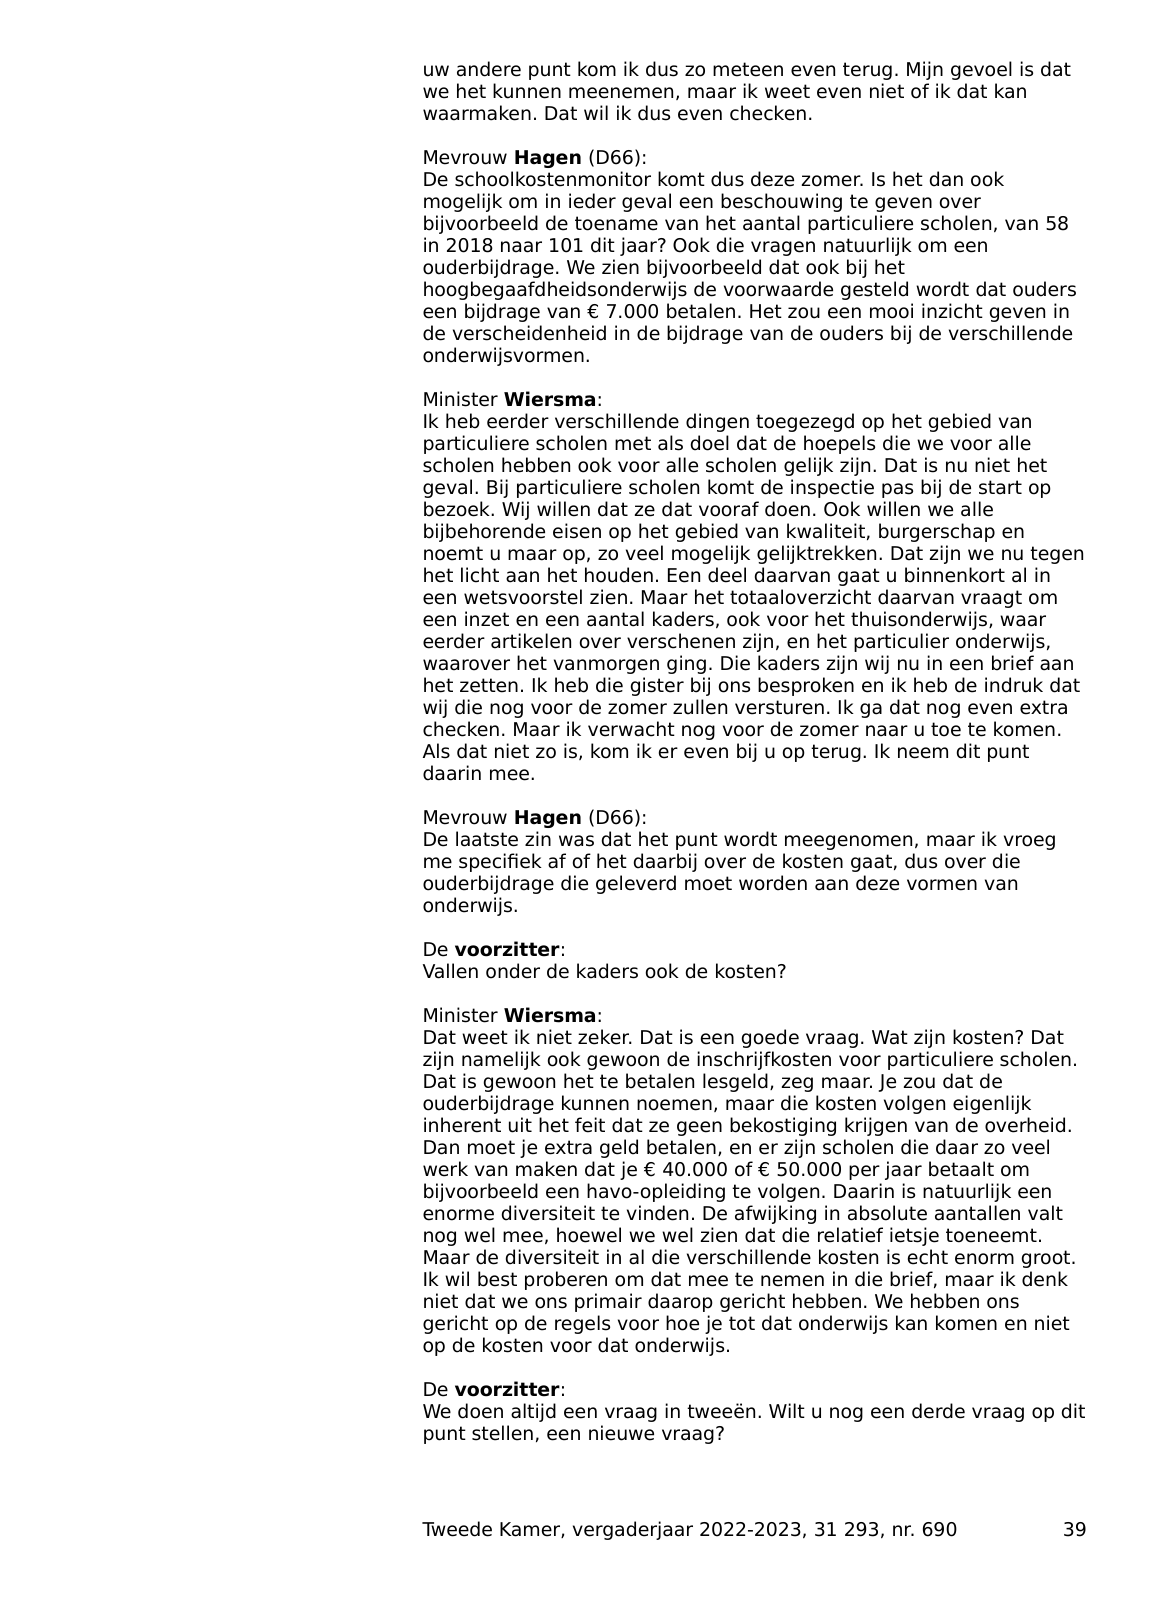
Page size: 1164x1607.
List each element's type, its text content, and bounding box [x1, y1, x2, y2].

text De laatste zin was dat het punt wordt meegenomen, maar ik vroeg me specifiek af of het daarbij over de kosten gaat, dus over die ouderbijdrage die geleverd moet worden aan deze vormen van onderwijs. [422, 829, 1087, 917]
text De voorzitter: [422, 1379, 1087, 1401]
text De voorzitter: [422, 939, 1087, 961]
text We doen altijd een vraag in tweeën. Wilt u nog een derde vraag op dit punt stellen, een nieuwe vraag? [422, 1401, 1087, 1445]
text Ik heb eerder verschillende dingen toegezegd op het gebied van particuliere scholen met als doel dat de hoepels die we voor alle scholen hebben ook voor alle scholen gelijk zijn. Dat is nu niet het geval. Bij particuliere scholen komt de inspectie pas bij de start op bezoek. Wij willen dat ze dat vooraf doen. Ook willen we alle bijbehorende eisen op het gebied van kwaliteit, burgerschap en noemt u maar op, zo veel mogelijk gelijktrekken. Dat zijn we nu tegen het licht aan het houden. Een deel daarvan gaat u binnenkort al in een wetsvoorstel zien. Maar het totaaloverzicht daarvan vraagt om een inzet en een aantal kaders, ook voor het thuisonderwijs, waar eerder artikelen over verschenen zijn, en het particulier onderwijs, waarover het vanmorgen ging. Die kaders zijn wij nu in een brief aan het zetten. Ik heb die gister bij ons besproken en ik heb de indruk dat wij die nog voor de zomer zullen versturen. Ik ga dat nog even extra checken. Maar ik verwacht nog voor de zomer naar u toe te komen. Als dat niet zo is, kom ik er even bij u op terug. Ik neem dit punt daarin mee. [422, 411, 1087, 785]
text Mevrouw Hagen (D66): [422, 147, 1087, 169]
text Vallen onder de kaders ook de kosten? [422, 961, 1087, 983]
text Minister Wiersma: [422, 1005, 1087, 1027]
text Mevrouw Hagen (D66): [422, 807, 1087, 829]
text uw andere punt kom ik dus zo meteen even terug. Mijn gevoel is dat we het kunnen meenemen, maar ik weet even niet of ik dat kan waarmaken. Dat wil ik dus even checken. [422, 59, 1087, 125]
text De schoolkostenmonitor komt dus deze zomer. Is het dan ook mogelijk om in ieder geval een beschouwing te geven over bijvoorbeeld de toename van het aantal particuliere scholen, van 58 in 2018 naar 101 dit jaar? Ook die vragen natuurlijk om een ouderbijdrage. We zien bijvoorbeeld dat ook bij het hoogbegaafdheidsonderwijs de voorwaarde gesteld wordt dat ouders een bijdrage van € 7.000 betalen. Het zou een mooi inzicht geven in de verscheidenheid in de bijdrage van de ouders bij de verschillende onderwijsvormen. [422, 169, 1087, 367]
text Dat weet ik niet zeker. Dat is een goede vraag. Wat zijn kosten? Dat zijn namelijk ook gewoon de inschrijfkosten voor particuliere scholen. Dat is gewoon het te betalen lesgeld, zeg maar. Je zou dat de ouderbijdrage kunnen noemen, maar die kosten volgen eigenlijk inherent uit het feit dat ze geen bekostiging krijgen van de overheid. Dan moet je extra geld betalen, en er zijn scholen die daar zo veel werk van maken dat je € 40.000 of € 50.000 per jaar betaalt om bijvoorbeeld een havo-opleiding te volgen. Daarin is natuurlijk een enorme diversiteit te vinden. De afwijking in absolute aantallen valt nog wel mee, hoewel we wel zien dat die relatief ietsje toeneemt. Maar de diversiteit in al die verschillende kosten is echt enorm groot. Ik wil best proberen om dat mee te nemen in die brief, maar ik denk niet dat we ons primair daarop gericht hebben. We hebben ons gericht op de regels voor hoe je tot dat onderwijs kan komen en niet op de kosten voor dat onderwijs. [422, 1027, 1087, 1357]
text Minister Wiersma: [422, 389, 1087, 411]
